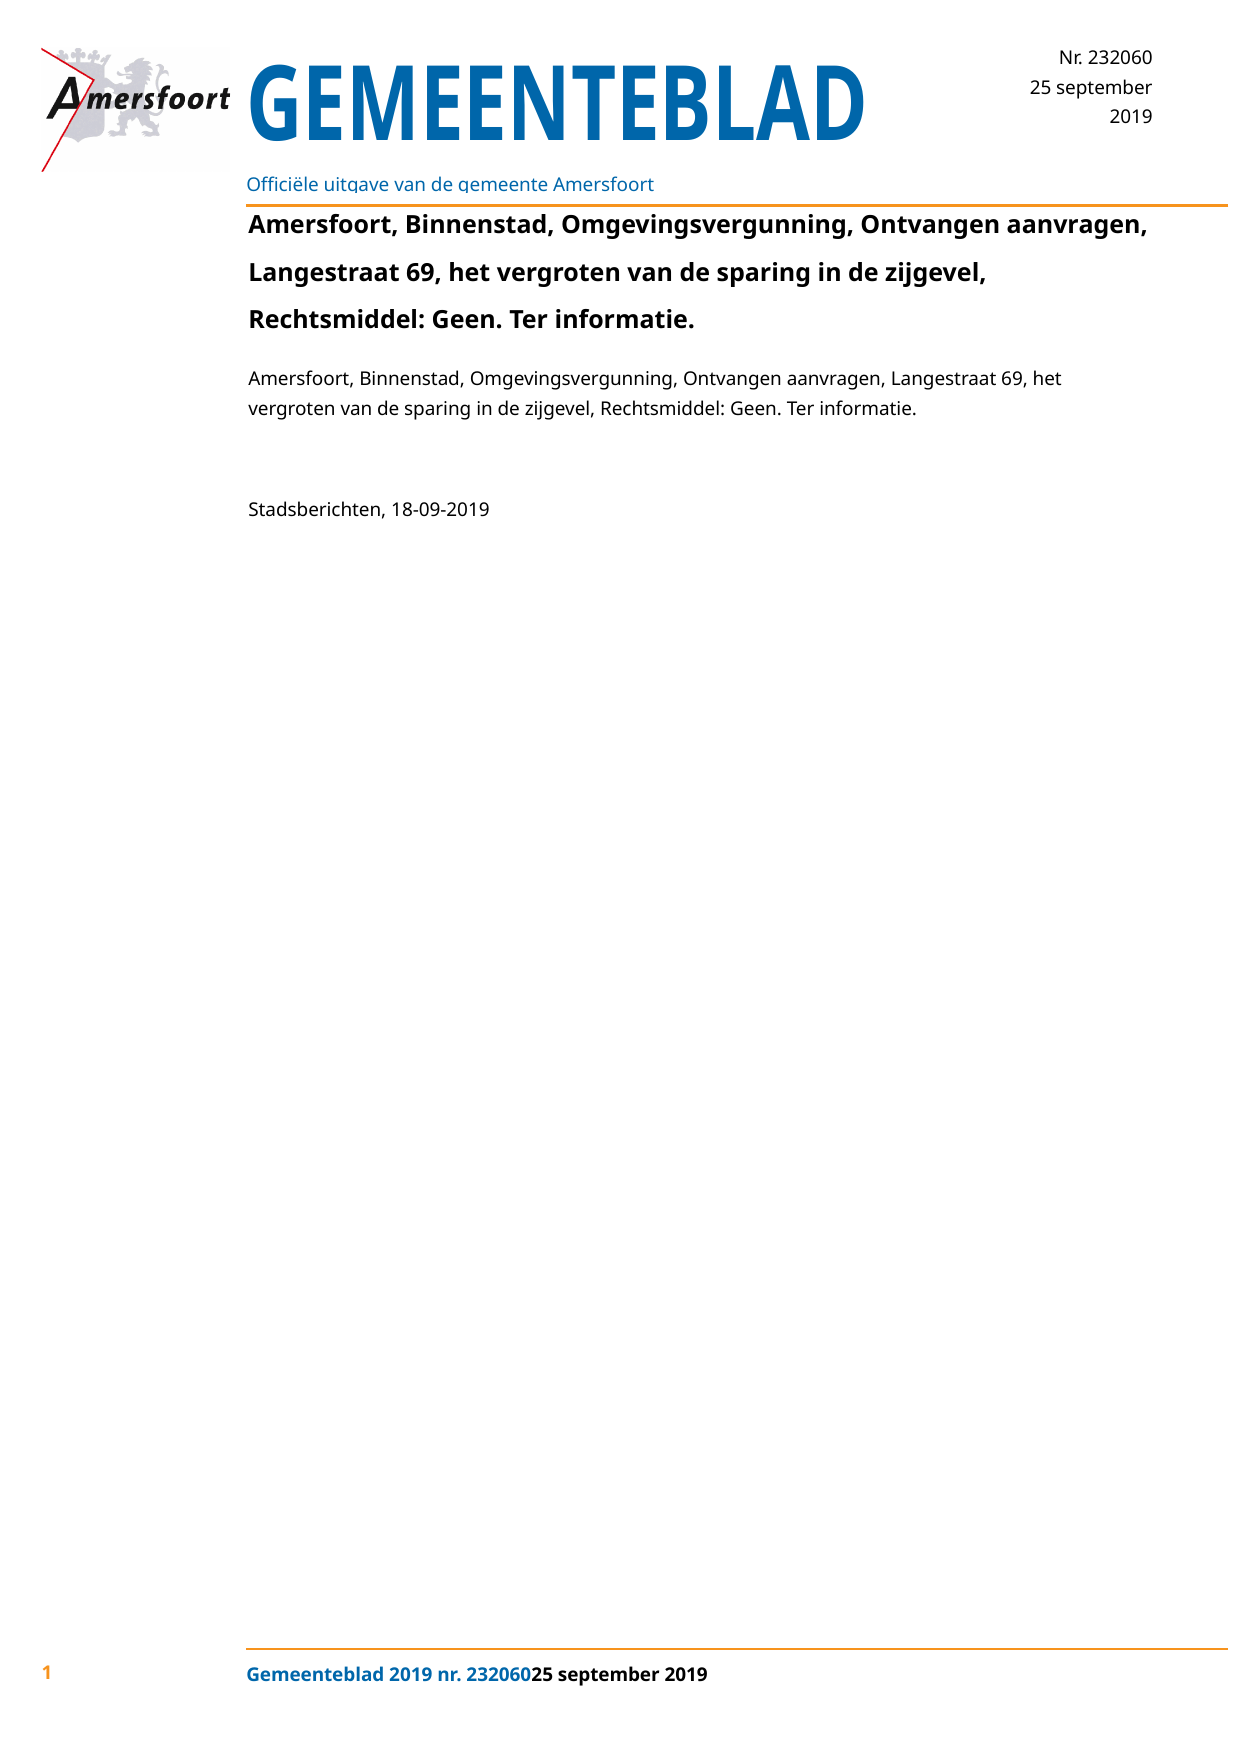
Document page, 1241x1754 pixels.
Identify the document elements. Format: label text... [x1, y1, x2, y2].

picture [41, 47, 231, 172]
text Amersfoort, Binnenstad, Omgevingsvergunning, Ontvangen aanvragen, Langestraat 69, het vergroten van de sparing in de zijgevel, Rechtsmiddel: Geen. Ter informatie. [248, 207, 1152, 336]
text Stadsberichten, 18-09-2019 [248, 496, 1152, 522]
text Amersfoort, Binnenstad, Omgevingsvergunning, Ontvangen aanvragen, Langestraat 69, het vergroten van de sparing in de zijgevel, Rechtsmiddel: Geen. Ter informatie. [248, 366, 1152, 421]
